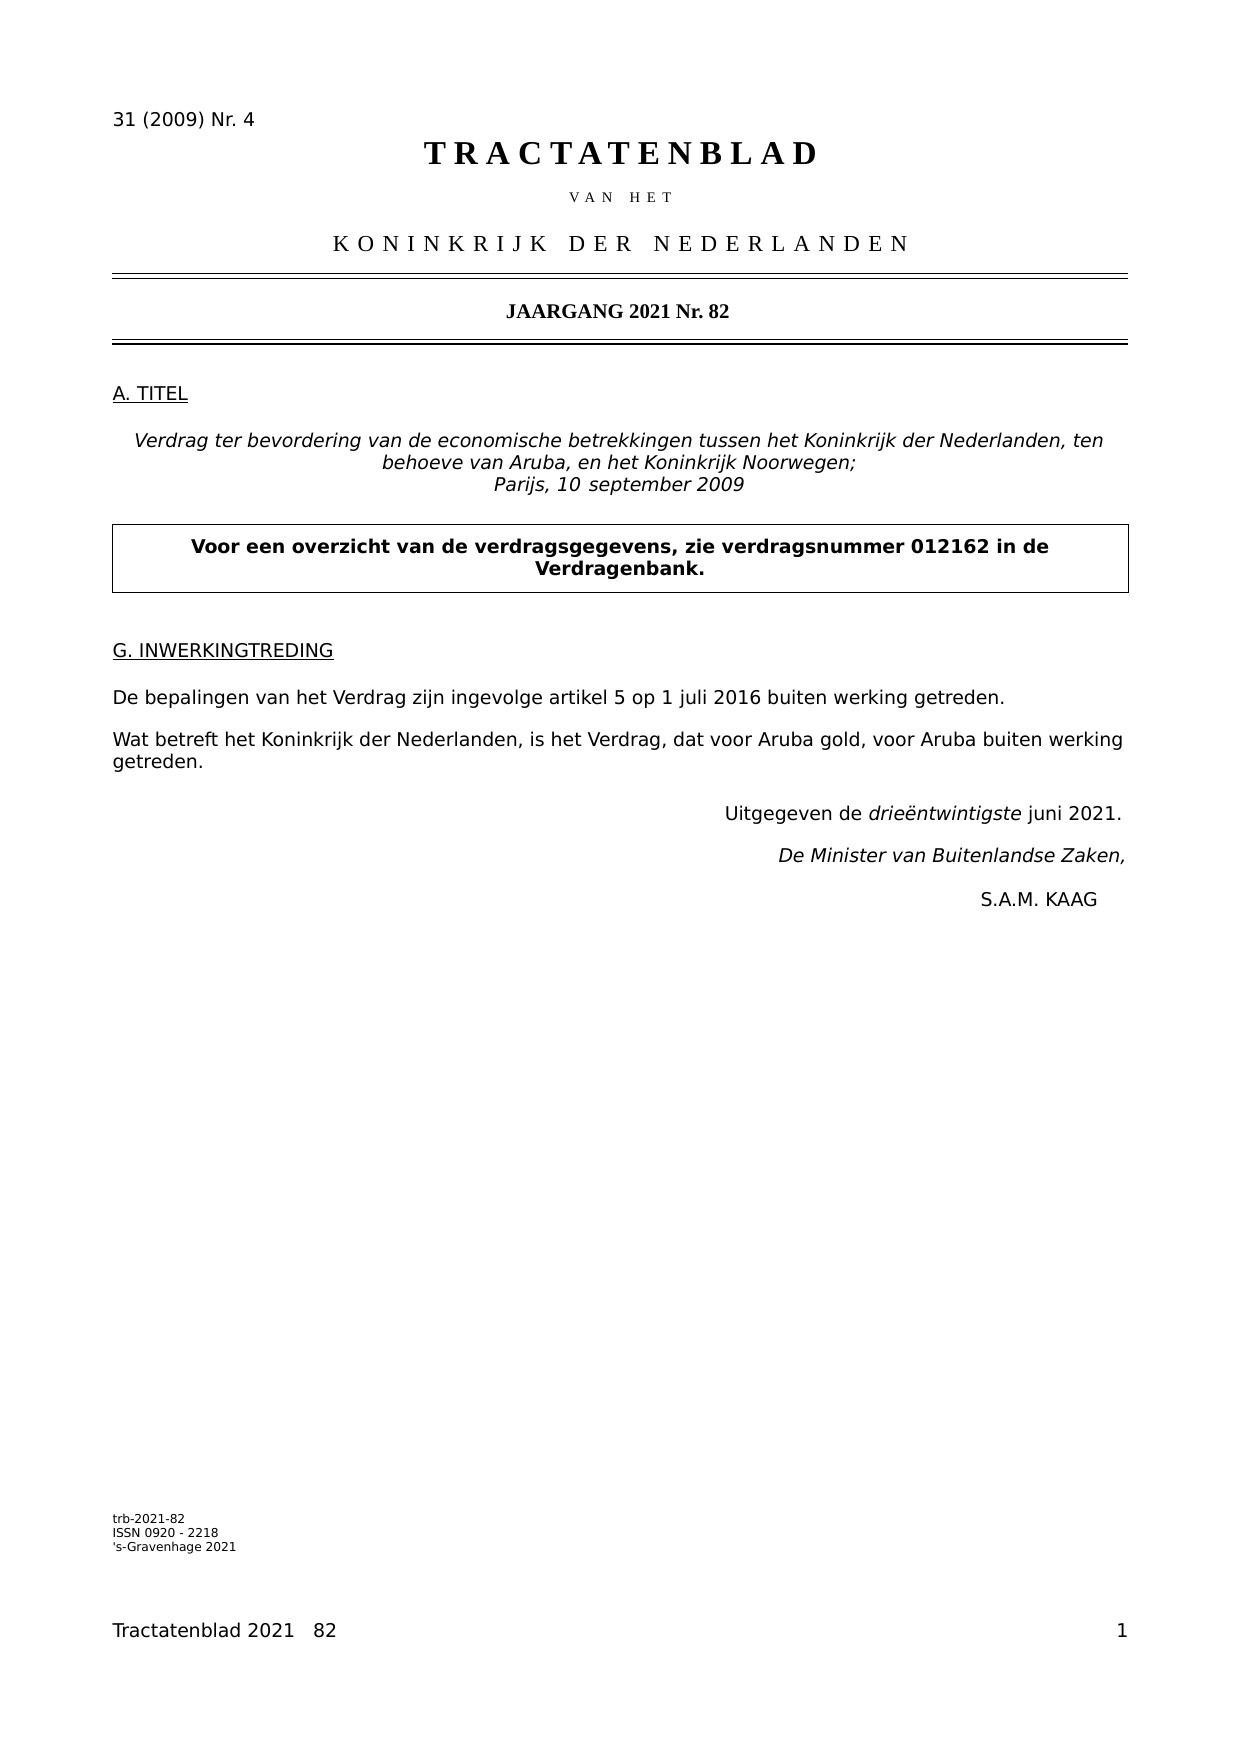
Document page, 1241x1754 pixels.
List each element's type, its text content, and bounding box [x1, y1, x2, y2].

text Parijs, 10 september 2009 [112, 474, 1128, 496]
text JAARGANG 2021 Nr. 82 [112, 299, 1128, 323]
subtitle A. TITEL [112, 383, 1128, 405]
text Verdrag ter bevordering van de economische betrekkingen tussen het Koninkrijk der Nederlanden, ten behoeve van Aruba, en het Koninkrijk Noorwegen; [112, 430, 1128, 474]
text ISSN 0920 - 2218 [112, 1526, 346, 1540]
text De bepalingen van het Verdrag zijn ingevolge artikel 5 op 1 juli 2016 buiten werking getreden. [112, 687, 1128, 709]
subtitle G. INWERKINGTREDING [112, 640, 1128, 662]
text Uitgegeven de drieëntwintigste juni 2021. [112, 803, 1128, 825]
text 31 (2009) Nr. 4 [112, 109, 1128, 131]
text 's-Gravenhage 2021 [112, 1540, 346, 1554]
text TRACTATENBLAD [112, 133, 1128, 172]
text KONINKRIJK DER NEDERLANDEN [112, 229, 1128, 256]
text VAN HET [112, 189, 1128, 206]
text trb-2021-82 [112, 1512, 346, 1526]
text Wat betreft het Koninkrijk der Nederlanden, is het Verdrag, dat voor Aruba gold, voor Aruba buiten werking getreden. [112, 729, 1128, 773]
text De Minister van Buitenlandse Zaken, S.A.M. KAAG [112, 845, 1128, 911]
